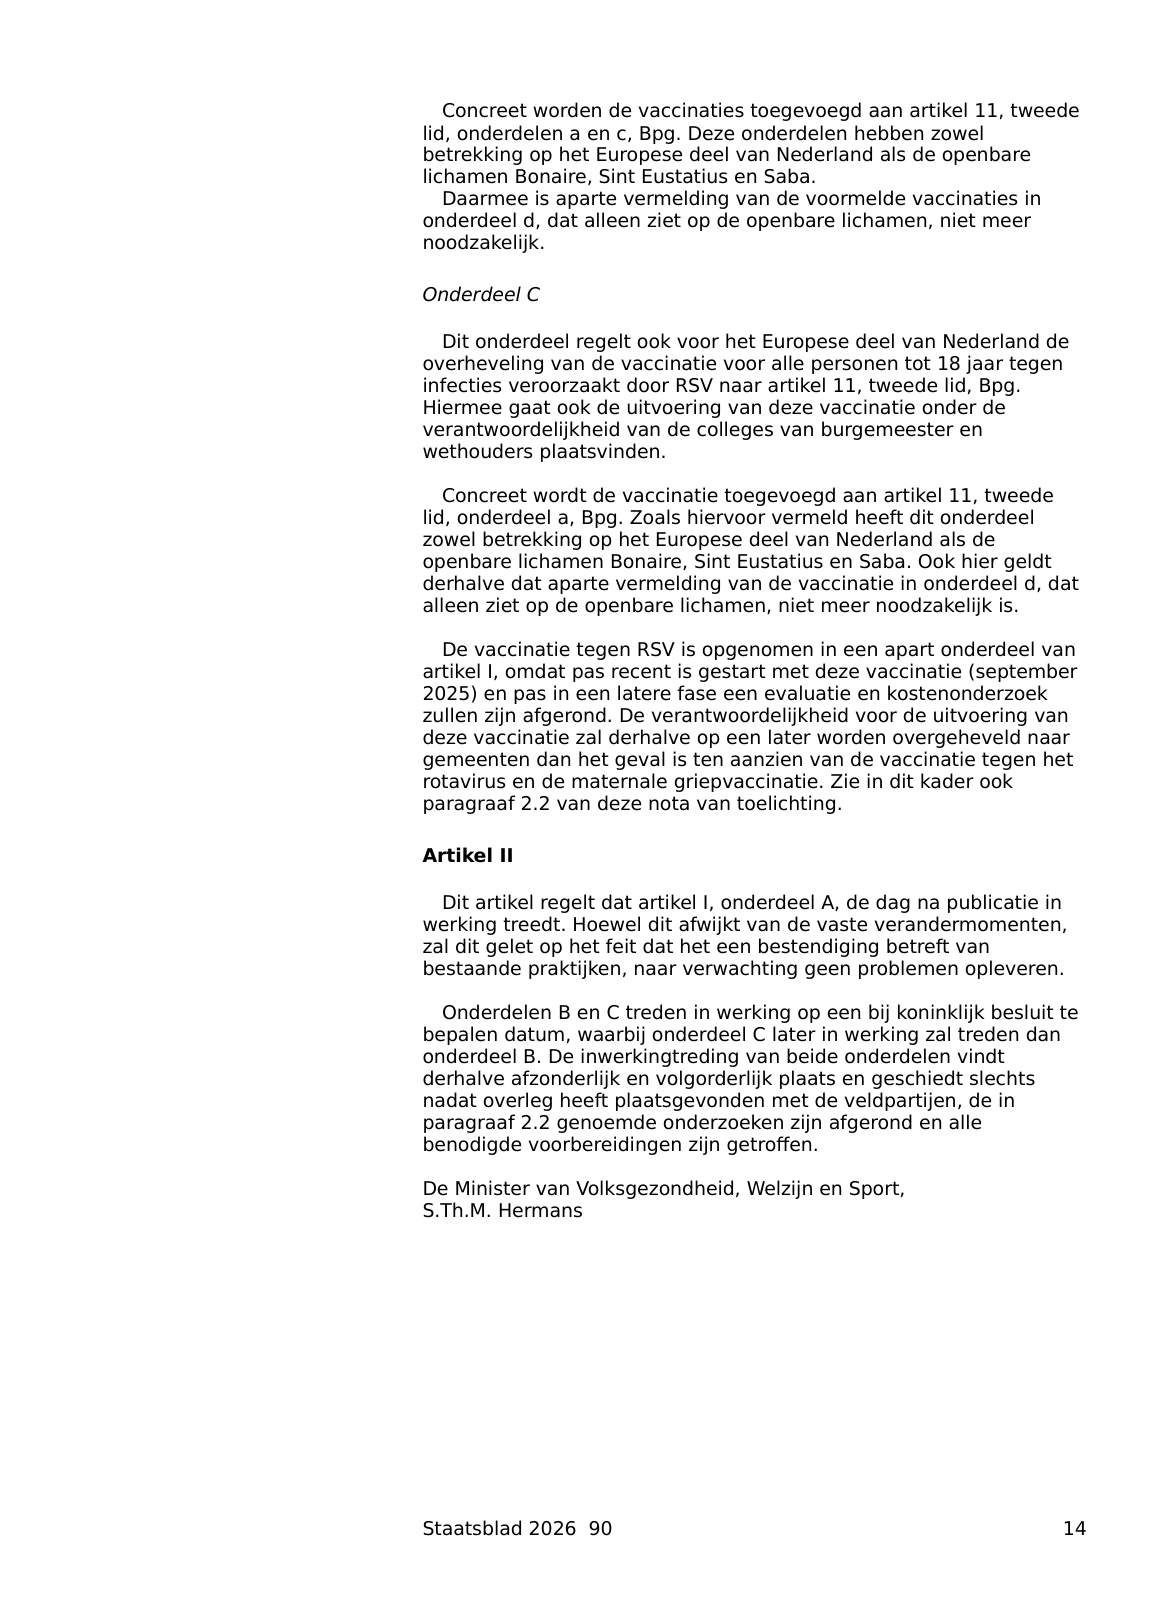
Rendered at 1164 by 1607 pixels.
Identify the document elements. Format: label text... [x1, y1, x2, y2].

text De vaccinatie tegen RSV is opgenomen in een apart onderdeel van artikel I, omdat pas recent is gestart met deze vaccinatie (september 2025) en pas in een latere fase een evaluatie en kostenonderzoek zullen zijn afgerond. De verantwoordelijkheid voor de uitvoering van deze vaccinatie zal derhalve op een later worden overgeheveld naar gemeenten dan het geval is ten aanzien van de vaccinatie tegen het rotavirus en de maternale griepvaccinatie. Zie in dit kader ook paragraaf 2.2 van deze nota van toelichting. [422, 639, 1087, 815]
text Daarmee is aparte vermelding van de voormelde vaccinaties in onderdeel d, dat alleen ziet op de openbare lichamen, niet meer noodzakelijk. [422, 188, 1087, 254]
subtitle Artikel II [422, 845, 1087, 867]
text Dit onderdeel regelt ook voor het Europese deel van Nederland de overheveling van de vaccinatie voor alle personen tot 18 jaar tegen infecties veroorzaakt door RSV naar artikel 11, tweede lid, Bpg. Hiermee gaat ook de uitvoering van deze vaccinatie onder de verantwoordelijkheid van de colleges van burgemeester en wethouders plaatsvinden. [422, 331, 1087, 463]
text Onderdelen B en C treden in werking op een bij koninklijk besluit te bepalen datum, waarbij onderdeel C later in werking zal treden dan onderdeel B. De inwerkingtreding van beide onderdelen vindt derhalve afzonderlijk en volgorderlijk plaats en geschiedt slechts nadat overleg heeft plaatsgevonden met de veldpartijen, de in paragraaf 2.2 genoemde onderzoeken zijn afgerond en alle benodigde voorbereidingen zijn getroffen. [422, 1002, 1087, 1156]
text Concreet wordt de vaccinatie toegevoegd aan artikel 11, tweede lid, onderdeel a, Bpg. Zoals hiervoor vermeld heeft dit onderdeel zowel betrekking op het Europese deel van Nederland als de openbare lichamen Bonaire, Sint Eustatius en Saba. Ook hier geldt derhalve dat aparte vermelding van de vaccinatie in onderdeel d, dat alleen ziet op de openbare lichamen, niet meer noodzakelijk is. [422, 485, 1087, 617]
subtitle Onderdeel C [422, 284, 1087, 306]
text Concreet worden de vaccinaties toegevoegd aan artikel 11, tweede lid, onderdelen a en c, Bpg. Deze onderdelen hebben zowel betrekking op het Europese deel van Nederland als de openbare lichamen Bonaire, Sint Eustatius en Saba. [422, 100, 1087, 188]
text De Minister van Volksgezondheid, Welzijn en Sport, S.Th.M. Hermans [422, 1178, 1087, 1222]
text Dit artikel regelt dat artikel I, onderdeel A, de dag na publicatie in werking treedt. Hoewel dit afwijkt van de vaste verandermomenten, zal dit gelet op het feit dat het een bestendiging betreft van bestaande praktijken, naar verwachting geen problemen opleveren. [422, 892, 1087, 980]
